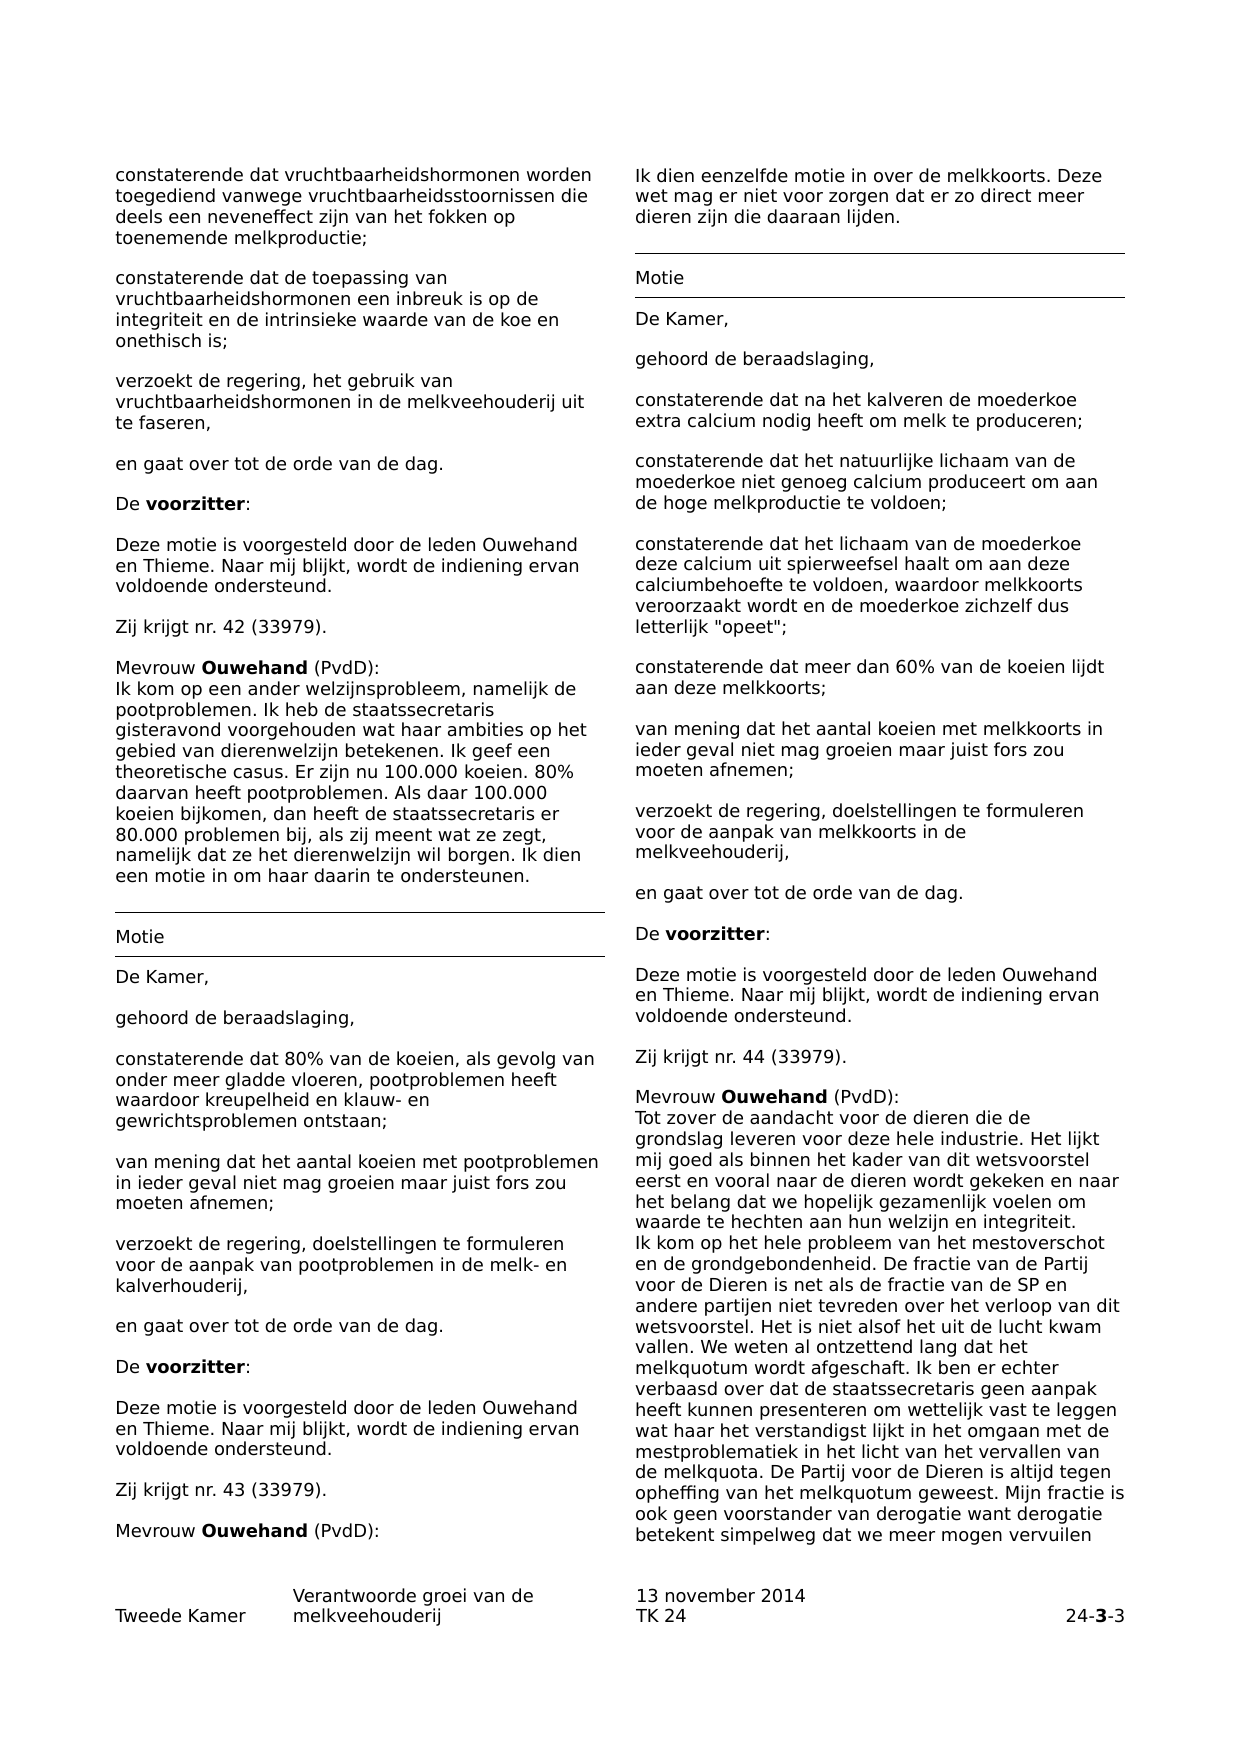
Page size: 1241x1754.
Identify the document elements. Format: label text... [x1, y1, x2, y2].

text constaterende dat het natuurlijke lichaam van de moederkoe niet genoeg calcium produceert om aan de hoge melkproductie te voldoen; [635, 451, 1125, 513]
text De voorzitter: [115, 494, 605, 515]
text en gaat over tot de orde van de dag. [635, 883, 1125, 904]
text Mevrouw Ouwehand (PvdD): [115, 658, 605, 678]
text gehoord de beraadslaging, [635, 349, 1125, 370]
text De Kamer, [635, 308, 1125, 329]
text en gaat over tot de orde van de dag. [115, 453, 605, 474]
text verzoekt de regering, doelstellingen te formuleren voor de aanpak van pootproblemen in de melk- en kalverhouderij, [115, 1234, 605, 1296]
text Zij krijgt nr. 42 (33979). [115, 617, 605, 638]
text Motie [115, 927, 605, 947]
text Deze motie is voorgesteld door de leden Ouwehand en Thieme. Naar mij blijkt, wordt de indiening ervan voldoende ondersteund. [635, 964, 1125, 1027]
text Deze motie is voorgesteld door de leden Ouwehand en Thieme. Naar mij blijkt, wordt de indiening ervan voldoende ondersteund. [115, 535, 605, 597]
text verzoekt de regering, doelstellingen te formuleren voor de aanpak van melkkoorts in de melkveehouderij, [635, 801, 1125, 863]
text constaterende dat vruchtbaarheidshormonen worden toegediend vanwege vruchtbaarheidsstoornissen die deels een neveneffect zijn van het fokken op toenemende melkproductie; [115, 165, 605, 248]
text Tot zover de aandacht voor de dieren die de grondslag leveren voor deze hele industrie. Het lijkt mij goed als binnen het kader van dit wetsvoorstel eerst en vooral naar de dieren wordt gekeken en naar het belang dat we hopelijk gezamenlijk voelen om waarde te hechten aan hun welzijn en integriteit. [635, 1108, 1125, 1233]
text en gaat over tot de orde van de dag. [115, 1316, 605, 1337]
text constaterende dat de toepassing van vruchtbaarheidshormonen een inbreuk is op de integriteit en de intrinsieke waarde van de koe en onethisch is; [115, 268, 605, 351]
text Deze motie is voorgesteld door de leden Ouwehand en Thieme. Naar mij blijkt, wordt de indiening ervan voldoende ondersteund. [115, 1398, 605, 1460]
text Ik kom op het hele probleem van het mestoverschot en de grondgebondenheid. De fractie van de Partij voor de Dieren is net als de fractie van de SP en andere partijen niet tevreden over het verloop van dit wetsvoorstel. Het is niet alsof het uit de lucht kwam vallen. We weten al ontzettend lang dat het melkquotum wordt afgeschaft. Ik ben er echter verbaasd over dat de staatssecretaris geen aanpak heeft kunnen presenteren om wettelijk vast te leggen wat haar het verstandigst lijkt in het omgaan met de mestproblematiek in het licht van het vervallen van de melkquota. De Partij voor de Dieren is altijd tegen opheffing van het melkquotum geweest. Mijn fractie is ook geen voorstander van derogatie want derogatie betekent simpelweg dat we meer mogen vervuilen [635, 1233, 1125, 1546]
text constaterende dat meer dan 60% van de koeien lijdt aan deze melkkoorts; [635, 657, 1125, 699]
text van mening dat het aantal koeien met pootproblemen in ieder geval niet mag groeien maar juist fors zou moeten afnemen; [115, 1152, 605, 1214]
text van mening dat het aantal koeien met melkkoorts in ieder geval niet mag groeien maar juist fors zou moeten afnemen; [635, 719, 1125, 781]
text De Kamer, [115, 967, 605, 988]
text Zij krijgt nr. 43 (33979). [115, 1480, 605, 1501]
text constaterende dat 80% van de koeien, als gevolg van onder meer gladde vloeren, pootproblemen heeft waardoor kreupelheid en klauw- en gewrichtsproblemen ontstaan; [115, 1049, 605, 1132]
text gehoord de beraadslaging, [115, 1008, 605, 1029]
text Motie [635, 268, 1125, 288]
text De voorzitter: [115, 1357, 605, 1378]
text verzoekt de regering, het gebruik van vruchtbaarheidshormonen in de melkveehouderij uit te faseren, [115, 371, 605, 433]
text De voorzitter: [635, 924, 1125, 944]
text constaterende dat het lichaam van de moederkoe deze calcium uit spierweefsel haalt om aan deze calciumbehoefte te voldoen, waardoor melkkoorts veroorzaakt wordt en de moederkoe zichzelf dus letterlijk "opeet"; [635, 533, 1125, 637]
text Mevrouw Ouwehand (PvdD): [115, 1521, 605, 1541]
text Ik dien eenzelfde motie in over de melkkoorts. Deze wet mag er niet voor zorgen dat er zo direct meer dieren zijn die daaraan lijden. [635, 165, 1125, 228]
text constaterende dat na het kalveren de moederkoe extra calcium nodig heeft om melk te produceren; [635, 390, 1125, 431]
text Ik kom op een ander welzijnsprobleem, namelijk de pootproblemen. Ik heb de staatssecretaris gisteravond voorgehouden wat haar ambities op het gebied van dierenwelzijn betekenen. Ik geef een theoretische casus. Er zijn nu 100.000 koeien. 80% daarvan heeft pootproblemen. Als daar 100.000 koeien bijkomen, dan heeft de staatssecretaris er 80.000 problemen bij, als zij meent wat ze zegt, namelijk dat ze het dierenwelzijn wil borgen. Ik dien een motie in om haar daarin te ondersteunen. [115, 678, 605, 887]
text Mevrouw Ouwehand (PvdD): [635, 1087, 1125, 1108]
text Zij krijgt nr. 44 (33979). [635, 1047, 1125, 1067]
